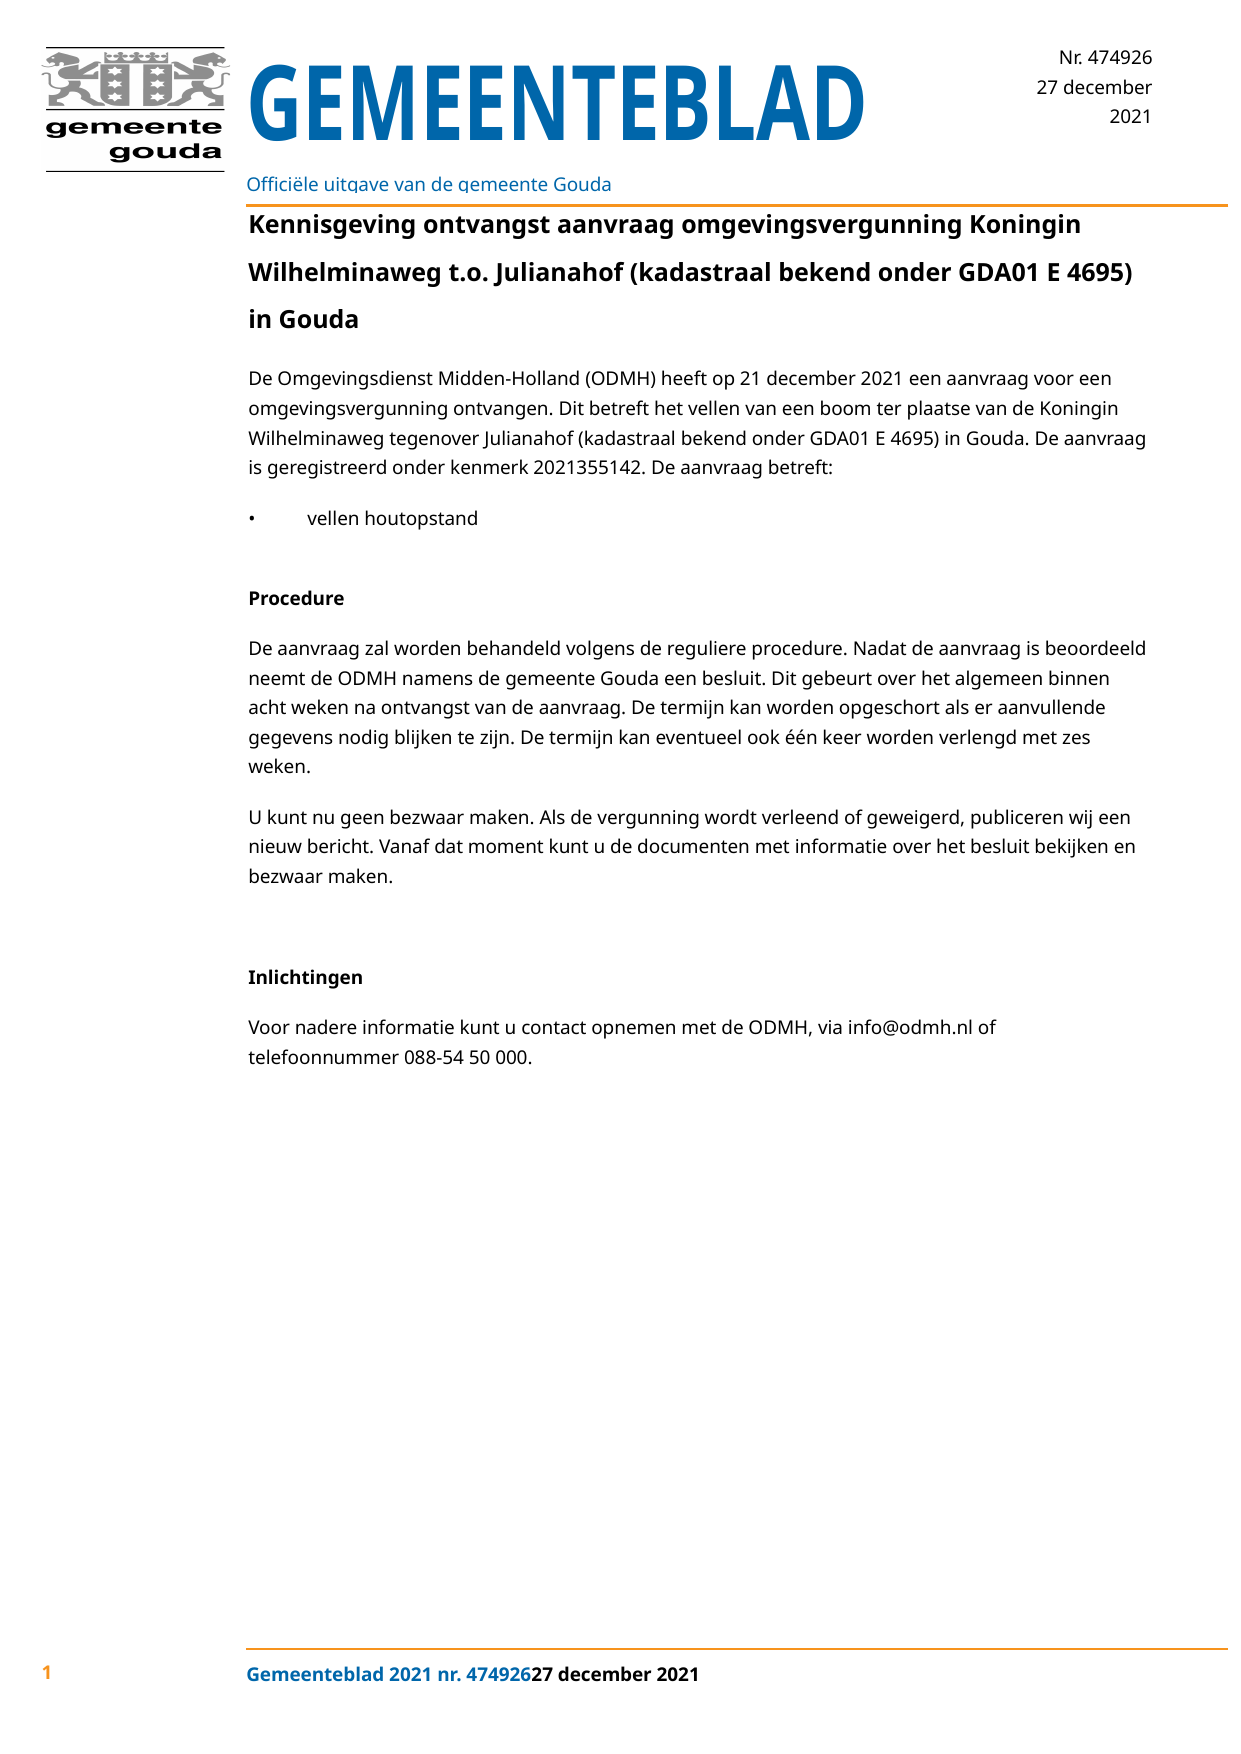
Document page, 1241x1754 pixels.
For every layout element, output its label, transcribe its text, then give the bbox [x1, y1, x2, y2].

text Procedure [248, 585, 1152, 610]
text Inlichtingen [248, 964, 1152, 989]
text De aanvraag zal worden behandeld volgens de reguliere procedure. Nadat de aanvraag is beoordeeld neemt de ODMH namens de gemeente Gouda een besluit. Dit gebeurt over het algemeen binnen acht weken na ontvangst van de aanvraag. De termijn kan worden opgeschort als er aanvullende gegevens nodig blijken te zijn. De termijn kan eventueel ook één keer worden verlengd met zes weken. [248, 635, 1152, 779]
text De Omgevingsdienst Midden-Holland (ODMH) heeft op 21 december 2021 een aanvraag voor een omgevingsvergunning ontvangen. Dit betreft het vellen van een boom ter plaatse van de Koningin Wilhelminaweg tegenover Julianahof (kadastraal bekend onder GDA01 E 4695) in Gouda. De aanvraag is geregistreerd onder kenmerk 2021355142. De aanvraag betreft: [248, 366, 1152, 480]
text Kennisgeving ontvangst aanvraag omgevingsvergunning Koningin Wilhelminaweg t.o. Julianahof (kadastraal bekend onder GDA01 E 4695) in Gouda [248, 207, 1152, 336]
text Voor nadere informatie kunt u contact opnemen met de ODMH, via info@odmh.nl of telefoonnummer 088-54 50 000. [248, 1014, 1152, 1069]
text U kunt nu geen bezwaar maken. Als de vergunning wordt verleend of geweigerd, publiceren wij een nieuw bericht. Vanaf dat moment kunt u de documenten met informatie over het besluit bekijken en bezwaar maken. [248, 804, 1152, 889]
picture [41, 47, 231, 172]
list vellen houtopstand [248, 505, 1152, 530]
